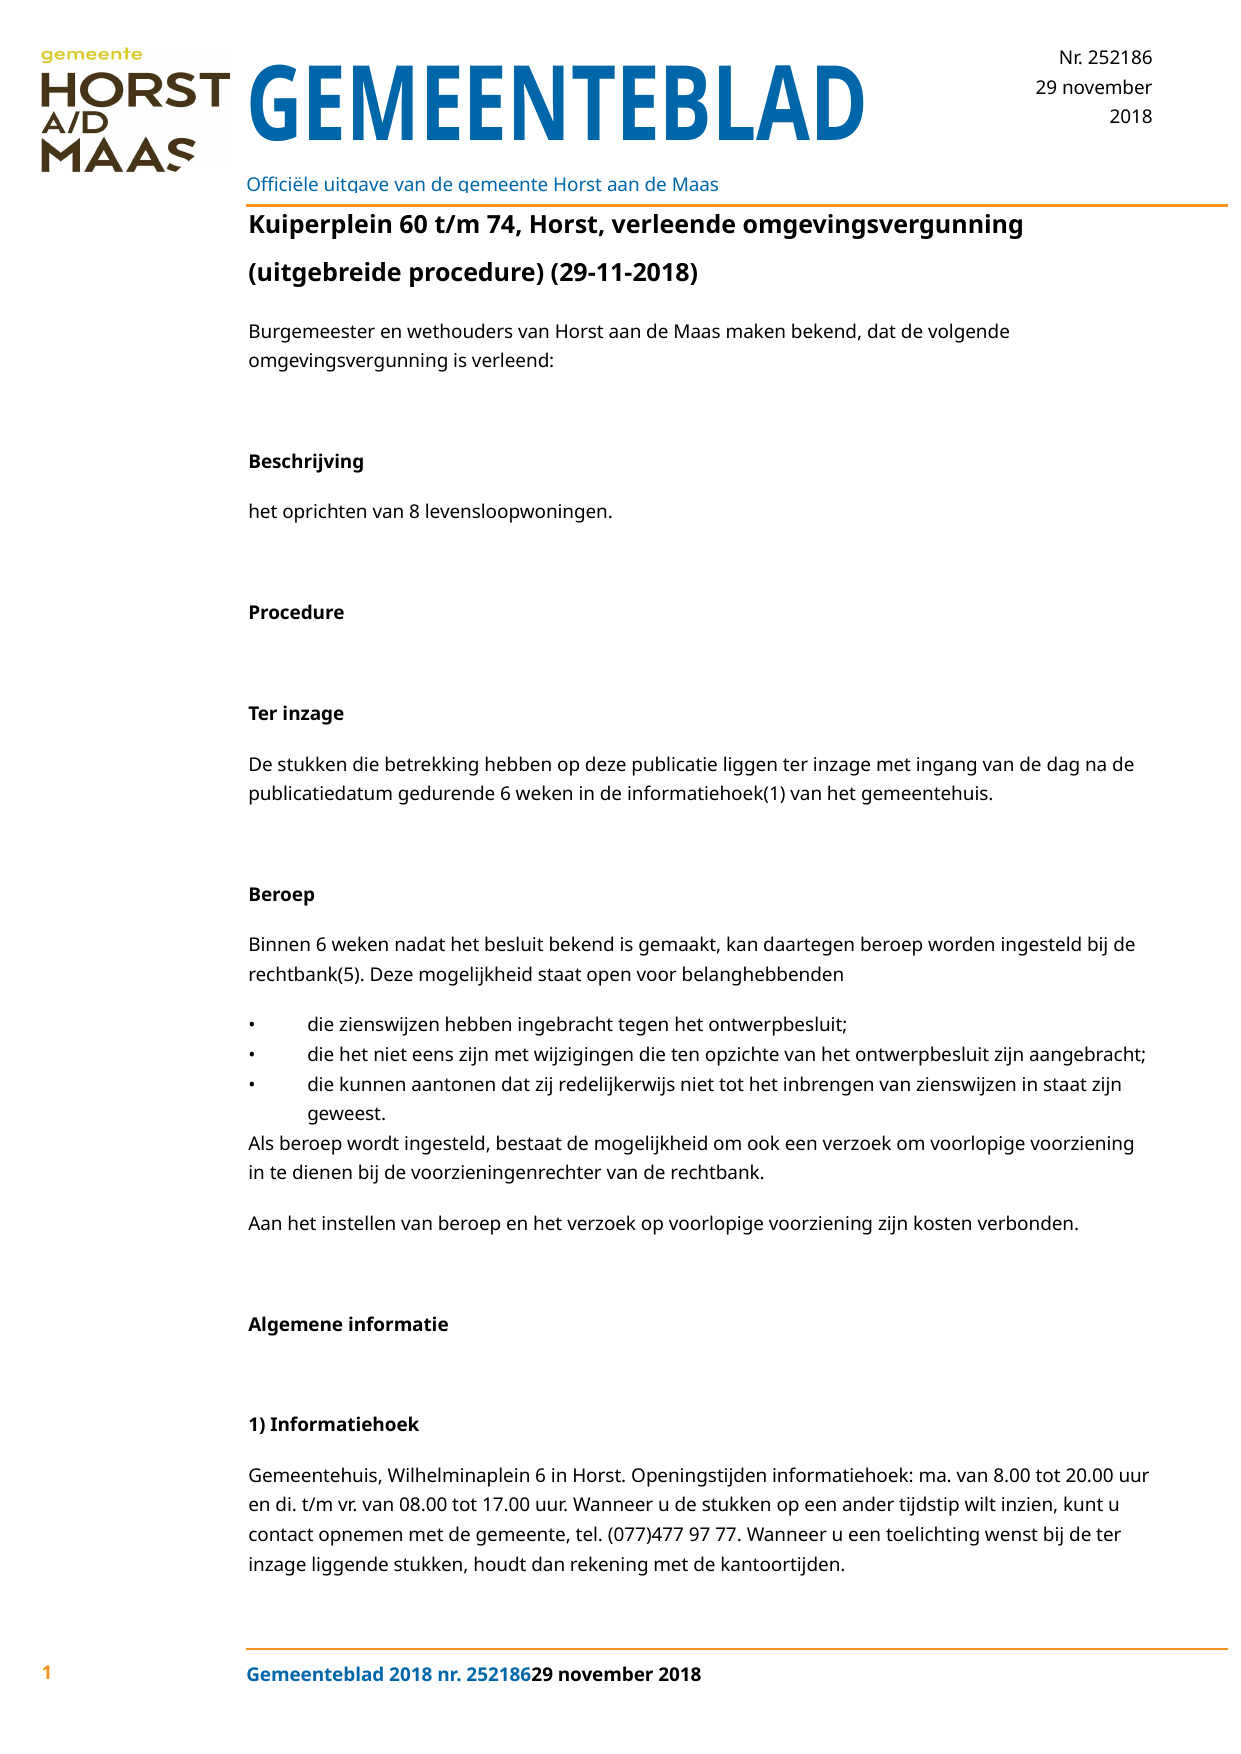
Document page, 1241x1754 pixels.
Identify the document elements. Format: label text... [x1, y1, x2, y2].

text Ter inzage [248, 700, 1152, 726]
text Kuiperplein 60 t/m 74, Horst, verleende omgevingsvergunning (uitgebreide procedure) (29-11-2018) [248, 207, 1152, 288]
text Beroep [248, 881, 1152, 907]
text Binnen 6 weken nadat het besluit bekend is gemaakt, kan daartegen beroep worden ingesteld bij de rechtbank(5). Deze mogelijkheid staat open voor belanghebbenden [248, 932, 1152, 987]
text Burgemeester en wethouders van Horst aan de Maas maken bekend, dat de volgende omgevingsvergunning is verleend: [248, 318, 1152, 373]
text 1) Informatiehoek [248, 1412, 1152, 1437]
text Beschrijving [248, 448, 1152, 474]
text het oprichten van 8 levensloopwoningen. [248, 499, 1152, 524]
text Gemeentehuis, Wilhelminaplein 6 in Horst. Openingstijden informatiehoek: ma. van 8.00 tot 20.00 uur en di. t/m vr. van 08.00 tot 17.00 uur. Wanneer u de stukken op een ander tijdstip wilt inzien, kunt u contact opnemen met de gemeente, tel. (077)477 97 77. Wanneer u een toelichting wenst bij de ter inzage liggende stukken, houdt dan rekening met de kantoortijden. [248, 1462, 1152, 1577]
picture [41, 47, 231, 172]
text De stukken die betrekking hebben op deze publicatie liggen ter inzage met ingang van de dag na de publicatiedatum gedurende 6 weken in de informatiehoek(1) van het gemeentehuis. [248, 751, 1152, 806]
text Algemene informatie [248, 1311, 1152, 1337]
text Als beroep wordt ingesteld, bestaat de mogelijkheid om ook een verzoek om voorlopige voorziening in te dienen bij de voorzieningenrechter van de rechtbank. [248, 1130, 1152, 1185]
text Aan het instellen van beroep en het verzoek op voorlopige voorziening zijn kosten verbonden. [248, 1210, 1152, 1236]
list die het niet eens zijn met wijzigingen die ten opzichte van het ontwerpbesluit zijn aangebracht; [248, 1041, 1152, 1067]
list die zienswijzen hebben ingebracht tegen het ontwerpbesluit; [248, 1012, 1152, 1037]
text Procedure [248, 599, 1152, 625]
list die kunnen aantonen dat zij redelijkerwijs niet tot het inbrengen van zienswijzen in staat zijn geweest. [248, 1071, 1152, 1126]
